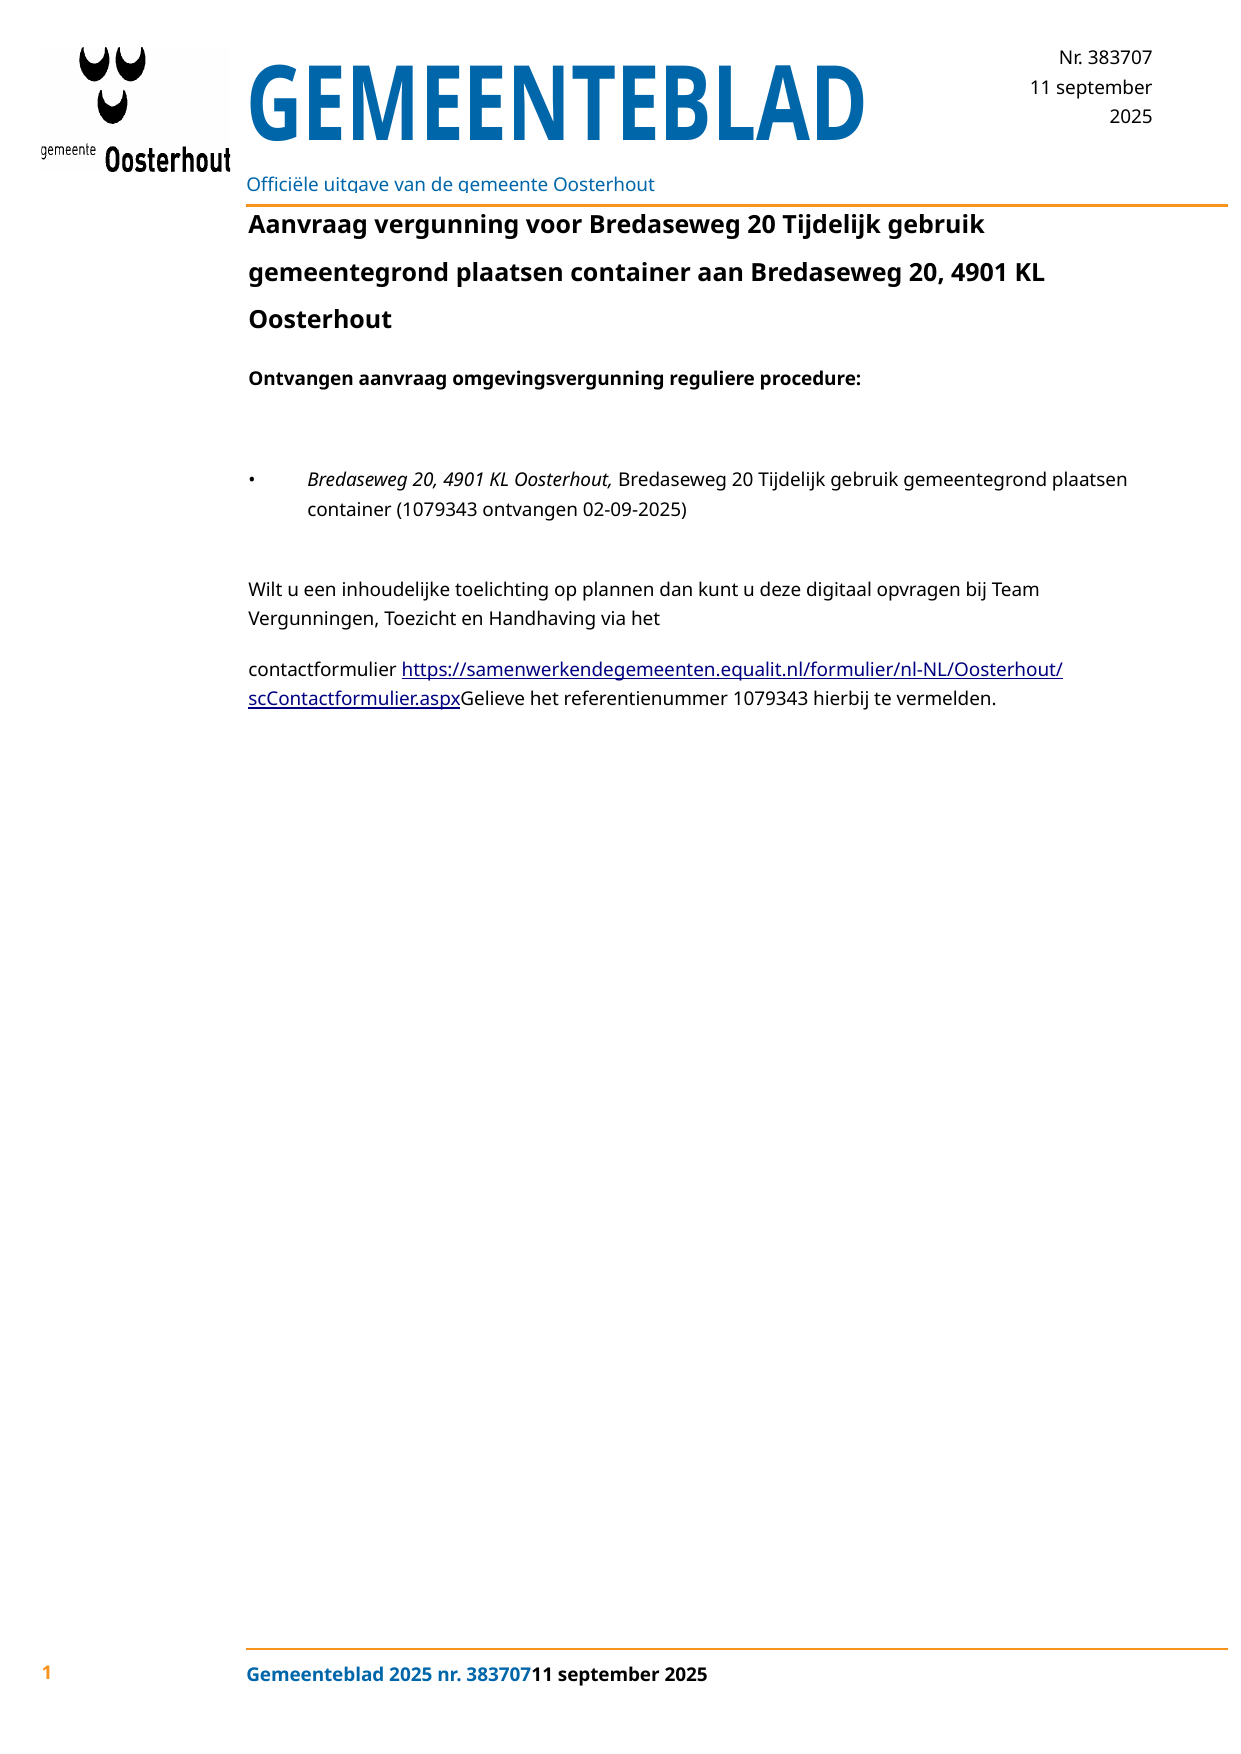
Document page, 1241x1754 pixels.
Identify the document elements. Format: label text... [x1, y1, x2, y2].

text contactformulier https://samenwerkendegemeenten.equalit.nl/formulier/nl-NL/Oosterhout/scContactformulier.aspxGelieve het referentienummer 1079343 hierbij te vermelden. [248, 656, 1152, 711]
text Aanvraag vergunning voor Bredaseweg 20 Tijdelijk gebruik gemeentegrond plaatsen container aan Bredaseweg 20, 4901 KL Oosterhout [248, 207, 1152, 336]
list Bredaseweg 20, 4901 KL Oosterhout, Bredaseweg 20 Tijdelijk gebruik gemeentegrond plaatsen container (1079343 ontvangen 02-09-2025) [248, 466, 1152, 522]
text Ontvangen aanvraag omgevingsvergunning reguliere procedure: [248, 366, 1152, 391]
text Wilt u een inhoudelijke toelichting op plannen dan kunt u deze digitaal opvragen bij Team Vergunningen, Toezicht en Handhaving via het [248, 576, 1152, 631]
picture [41, 47, 231, 172]
